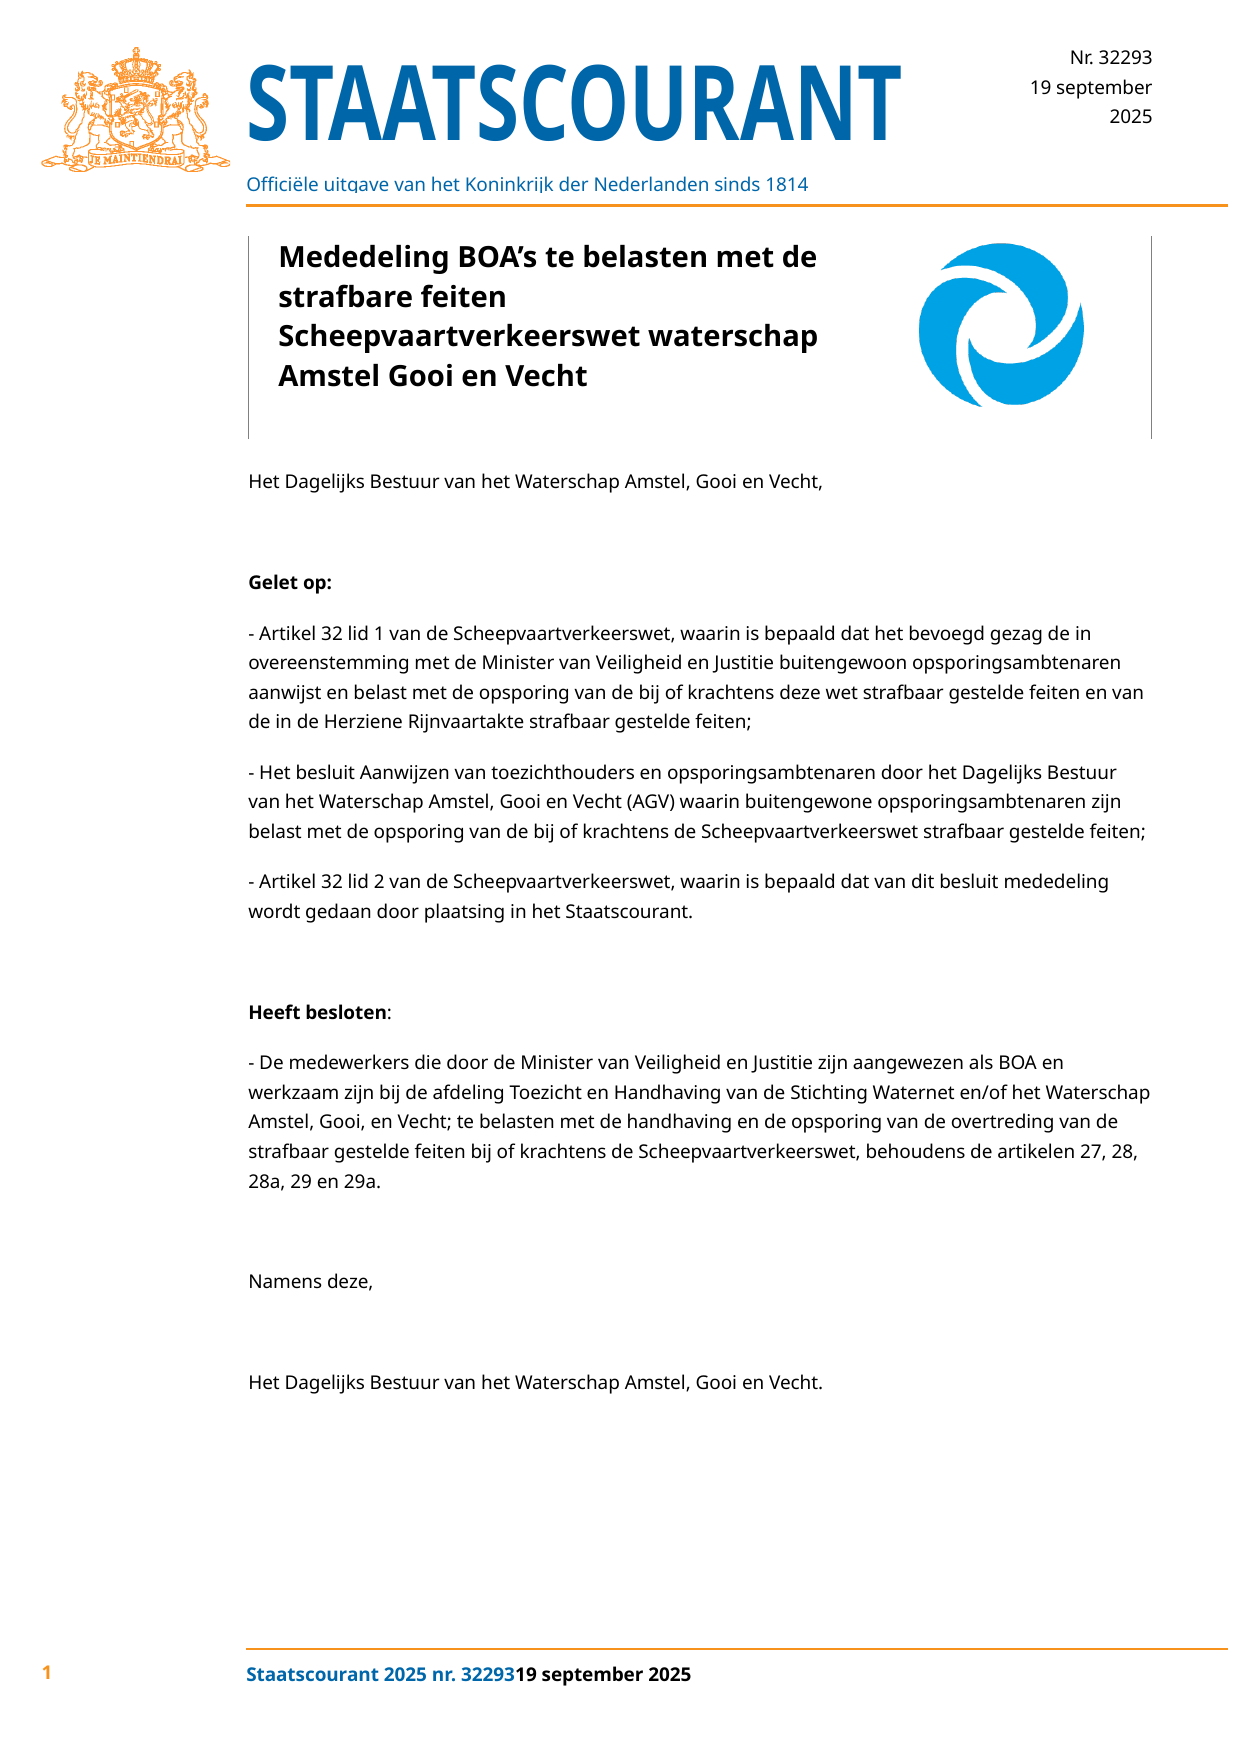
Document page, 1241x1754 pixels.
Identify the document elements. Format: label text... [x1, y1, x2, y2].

text - De medewerkers die door de Minister van Veiligheid en Justitie zijn aangewezen als BOA en werkzaam zijn bij de afdeling Toezicht en Handhaving van de Stichting Waternet en/of het Waterschap Amstel, Gooi, en Vecht; te belasten met de handhaving en de opsporing van de overtreding van de strafbaar gestelde feiten bij of krachtens de Scheepvaartverkeerswet, behoudens de artikelen 27, 28, 28a, 29 en 29a. [248, 1049, 1152, 1193]
text - Het besluit Aanwijzen van toezichthouders en opsporingsambtenaren door het Dagelijks Bestuur van het Waterschap Amstel, Gooi en Vecht (AGV) waarin buitengewone opsporingsambtenaren zijn belast met de opsporing van de bij of krachtens de Scheepvaartverkeerswet strafbaar gestelde feiten; [248, 759, 1152, 844]
text - Artikel 32 lid 1 van de Scheepvaartverkeerswet, waarin is bepaald dat het bevoegd gezag de in overeenstemming met de Minister van Veiligheid en Justitie buitengewoon opsporingsambtenaren aanwijst en belast met de opsporing van de bij of krachtens deze wet strafbaar gestelde feiten en van de in de Herziene Rijnvaartakte strafbaar gestelde feiten; [248, 620, 1152, 734]
text Namens deze, [248, 1269, 1152, 1294]
table_header Mededeling BOA’s te belasten met de strafbare feiten Scheepvaartverkeerswet waterschap Amstel Gooi en Vecht [249, 236, 850, 439]
text Gelet op: [248, 569, 1152, 595]
table_header [1090, 236, 1151, 413]
table_header [850, 414, 1151, 439]
table_header [850, 236, 912, 413]
text - Artikel 32 lid 2 van de Scheepvaartverkeerswet, waarin is bepaald dat van dit besluit mededeling wordt gedaan door plaatsing in het Staatscourant. [248, 869, 1152, 924]
picture [912, 236, 1090, 414]
text Heeft besloten: [248, 999, 1152, 1025]
picture [41, 47, 231, 172]
text Het Dagelijks Bestuur van het Waterschap Amstel, Gooi en Vecht. [248, 1369, 1152, 1395]
text Het Dagelijks Bestuur van het Waterschap Amstel, Gooi en Vecht, [248, 469, 1152, 494]
